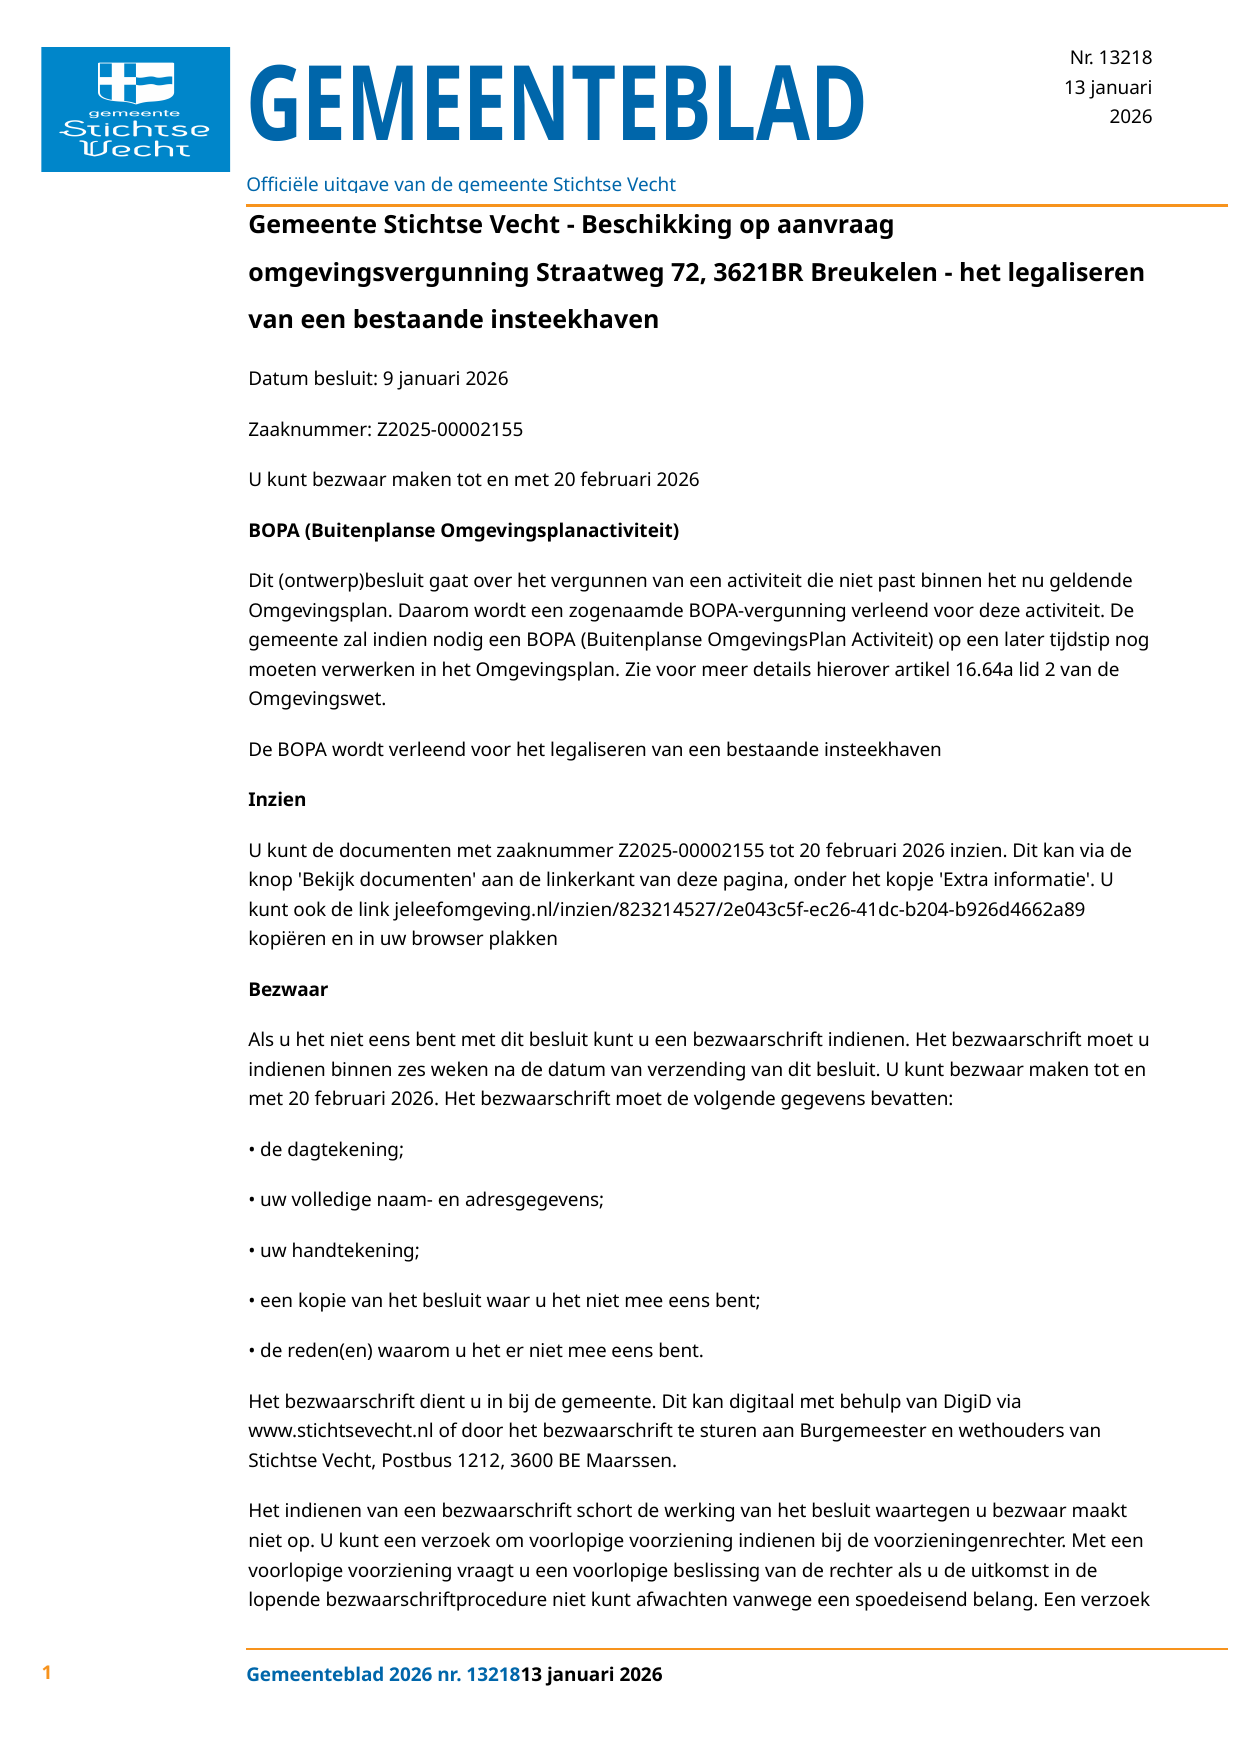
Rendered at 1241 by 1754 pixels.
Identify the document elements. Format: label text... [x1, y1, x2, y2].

text Als u het niet eens bent met dit besluit kunt u een bezwaarschrift indienen. Het bezwaarschrift moet u indienen binnen zes weken na de datum van verzending van dit besluit. U kunt bezwaar maken tot en met 20 februari 2026. Het bezwaarschrift moet de volgende gegevens bevatten: [248, 1026, 1152, 1111]
text • uw handtekening; [248, 1237, 1152, 1262]
text De BOPA wordt verleend voor het legaliseren van een bestaande insteekhaven [248, 736, 1152, 762]
text Zaaknummer: Z2025-00002155 [248, 416, 1152, 442]
text Bezwaar [248, 976, 1152, 1002]
text • de dagtekening; [248, 1136, 1152, 1162]
text Dit (ontwerp)besluit gaat over het vergunnen van een activiteit die niet past binnen het nu geldende Omgevingsplan. Daarom wordt een zogenaamde BOPA-vergunning verleend voor deze activiteit. De gemeente zal indien nodig een BOPA (Buitenplanse OmgevingsPlan Activiteit) op een later tijdstip nog moeten verwerken in het Omgevingsplan. Zie voor meer details hierover artikel 16.64a lid 2 van de Omgevingswet. [248, 567, 1152, 711]
text Gemeente Stichtse Vecht - Beschikking op aanvraag omgevingsvergunning Straatweg 72, 3621BR Breukelen - het legaliseren van een bestaande insteekhaven [248, 207, 1152, 336]
text Inzien [248, 786, 1152, 812]
picture [137, 63, 174, 103]
text Het indienen van een bezwaarschrift schort de werking van het besluit waartegen u bezwaar maakt niet op. U kunt een verzoek om voorlopige voorziening indienen bij de voorzieningenrechter. Met een voorlopige voorziening vraagt u een voorlopige beslissing van de rechter als u de uitkomst in de lopende bezwaarschriftprocedure niet kunt afwachten vanwege een spoedeisend belang. Een verzoek [248, 1498, 1152, 1612]
picture [99, 63, 135, 101]
text • de reden(en) waarom u het er niet mee eens bent. [248, 1338, 1152, 1363]
text • een kopie van het besluit waar u het niet mee eens bent; [248, 1287, 1152, 1313]
text BOPA (Buitenplanse Omgevingsplanactiviteit) [248, 517, 1152, 542]
text Het bezwaarschrift dient u in bij de gemeente. Dit kan digitaal met behulp van DigiD via www.stichtsevecht.nl of door het bezwaarschrift te sturen aan Burgemeester en wethouders van Stichtse Vecht, Postbus 1212, 3600 BE Maarssen. [248, 1388, 1152, 1473]
text • uw volledige naam- en adresgegevens; [248, 1186, 1152, 1212]
text Datum besluit: 9 januari 2026 [248, 366, 1152, 391]
text U kunt bezwaar maken tot en met 20 februari 2026 [248, 466, 1152, 492]
text U kunt de documenten met zaaknummer Z2025-00002155 tot 20 februari 2026 inzien. Dit kan via de knop 'Bekijk documenten' aan de linkerkant van deze pagina, onder het kopje 'Extra informatie'. U kunt ook de link jeleefomgeving.nl/inzien/823214527/2e043c5f-ec26-41dc-b204-b926d4662a89 kopiëren en in uw browser plakken [248, 837, 1152, 951]
